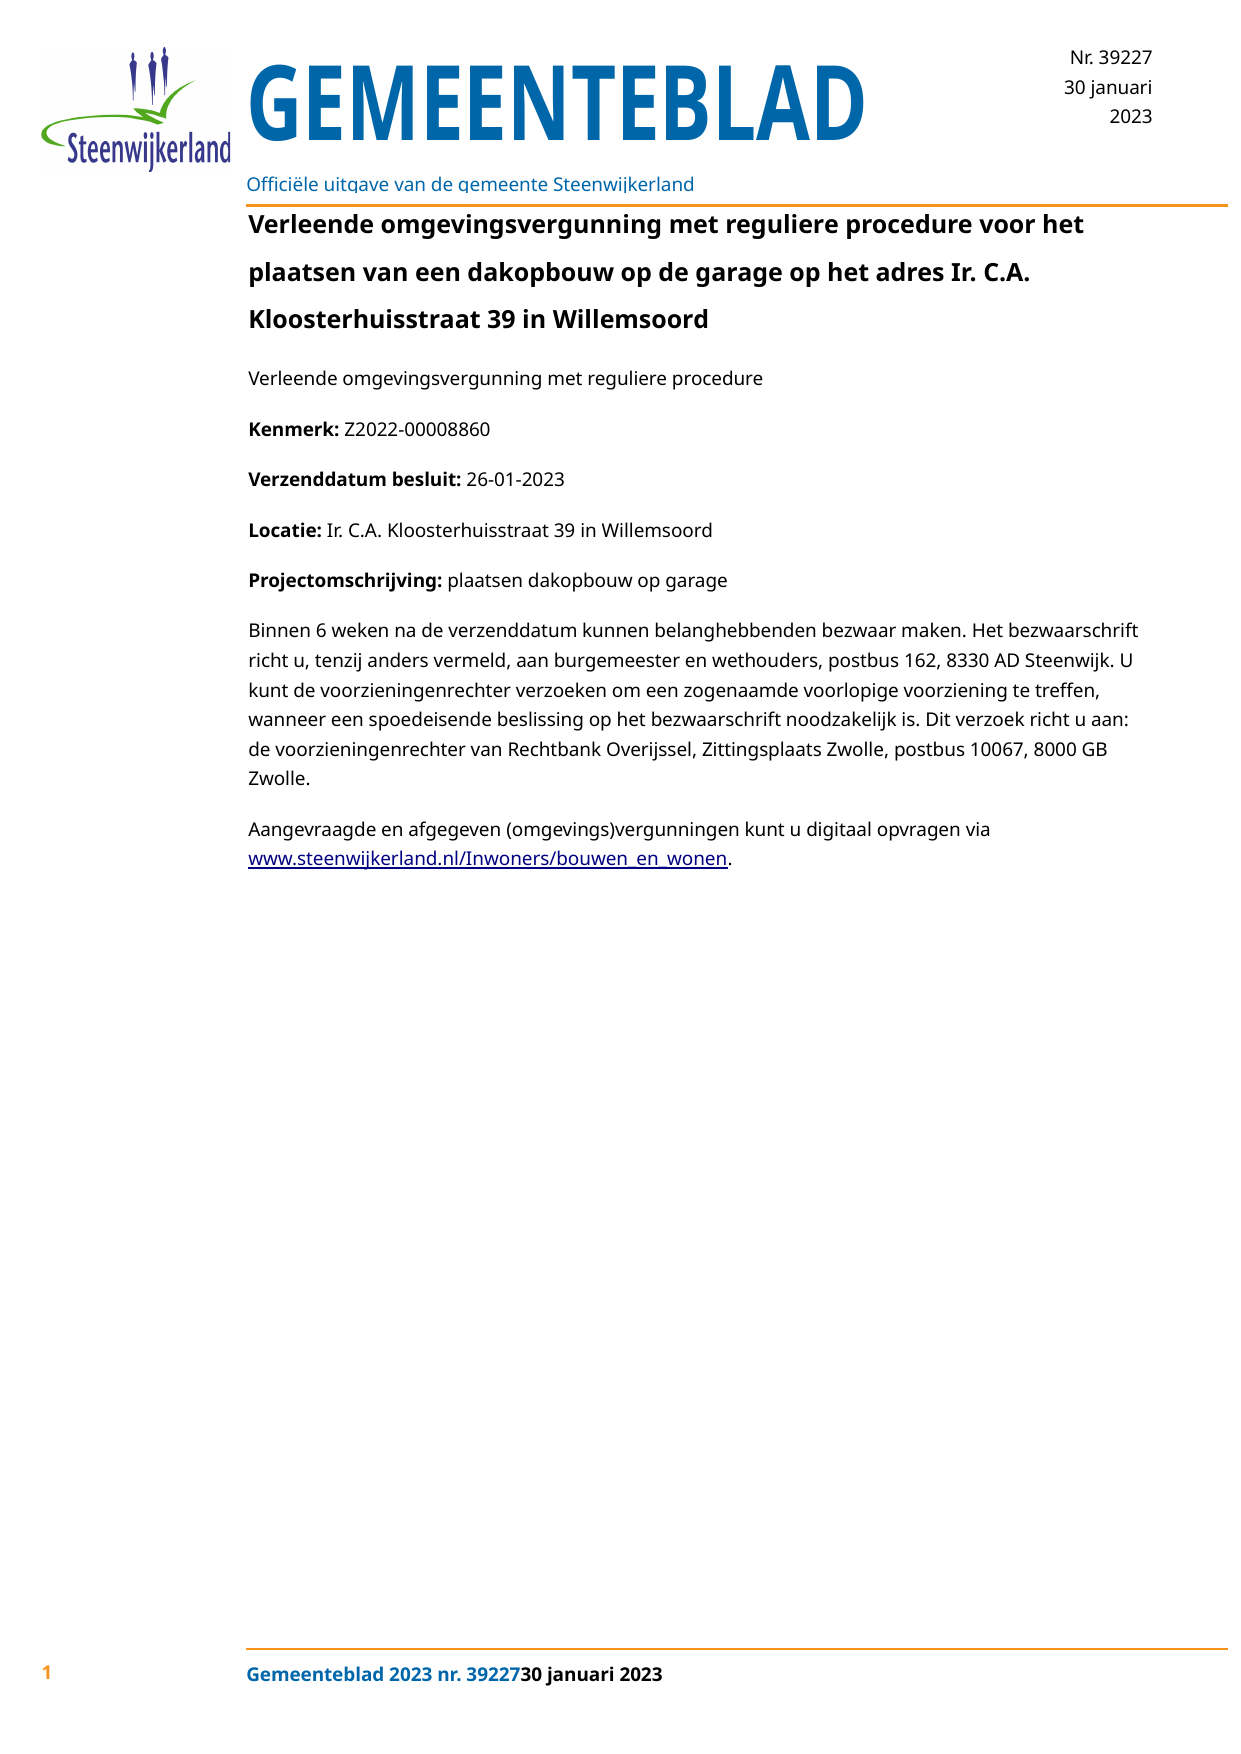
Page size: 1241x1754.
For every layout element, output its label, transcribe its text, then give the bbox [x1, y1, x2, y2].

picture [41, 47, 231, 172]
text Aangevraagde en afgegeven (omgevings)vergunningen kunt u digitaal opvragen via www.steenwijkerland.nl/Inwoners/bouwen_en_wonen. [248, 816, 1152, 871]
text Verleende omgevingsvergunning met reguliere procedure [248, 366, 1152, 391]
text Kenmerk: Z2022-00008860 [248, 416, 1152, 442]
text Locatie: Ir. C.A. Kloosterhuisstraat 39 in Willemsoord [248, 517, 1152, 542]
text Projectomschrijving: plaatsen dakopbouw op garage [248, 567, 1152, 593]
text Verleende omgevingsvergunning met reguliere procedure voor het plaatsen van een dakopbouw op de garage op het adres Ir. C.A. Kloosterhuisstraat 39 in Willemsoord [248, 207, 1152, 336]
text Verzenddatum besluit: 26-01-2023 [248, 466, 1152, 492]
text Binnen 6 weken na de verzenddatum kunnen belanghebbenden bezwaar maken. Het bezwaarschrift richt u, tenzij anders vermeld, aan burgemeester en wethouders, postbus 162, 8330 AD Steenwijk. U kunt de voorzieningenrechter verzoeken om een zogenaamde voorlopige voorziening te treffen, wanneer een spoedeisende beslissing op het bezwaarschrift noodzakelijk is. Dit verzoek richt u aan: de voorzieningenrechter van Rechtbank Overijssel, Zittingsplaats Zwolle, postbus 10067, 8000 GB Zwolle. [248, 618, 1152, 791]
